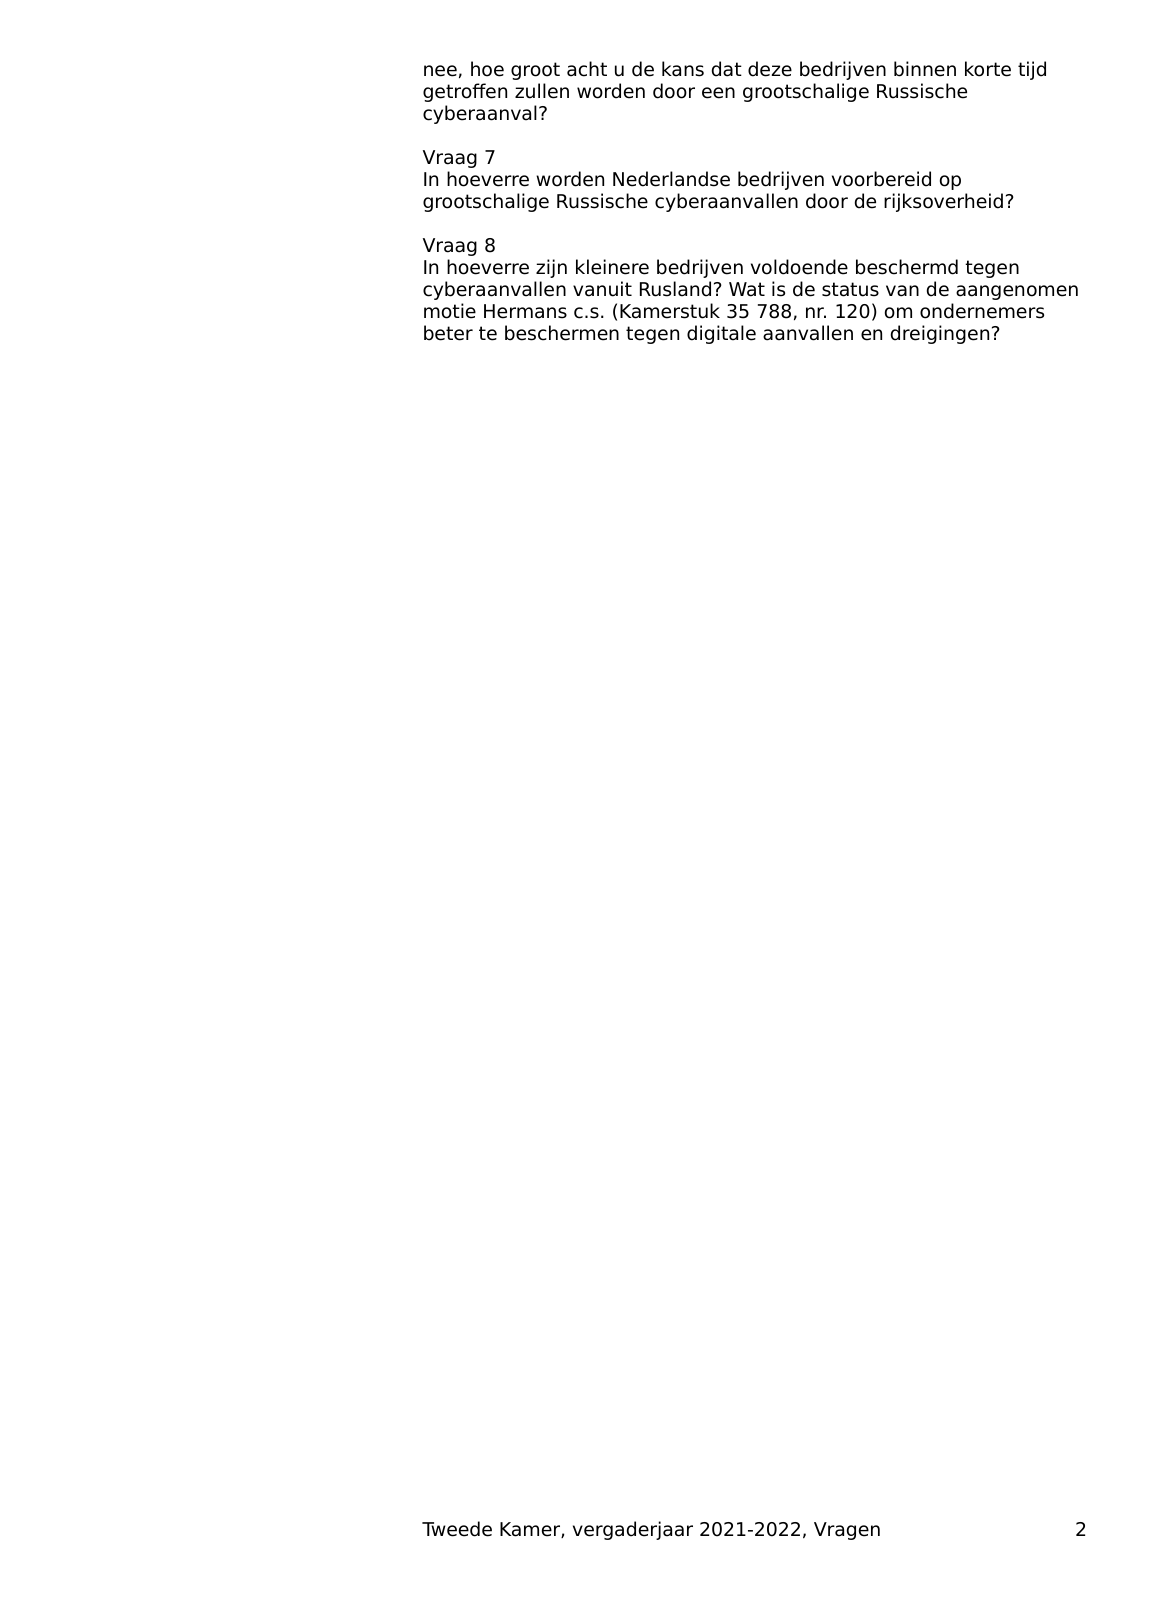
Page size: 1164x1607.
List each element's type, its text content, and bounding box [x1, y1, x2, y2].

text Vraag 8 [422, 235, 1087, 257]
text Vraag 7 [422, 147, 1087, 169]
text In hoeverre worden Nederlandse bedrijven voorbereid op grootschalige Russische cyberaanvallen door de rijksoverheid? [422, 169, 1087, 213]
text nee, hoe groot acht u de kans dat deze bedrijven binnen korte tijd getroffen zullen worden door een grootschalige Russische cyberaanval? [422, 59, 1087, 125]
text In hoeverre zijn kleinere bedrijven voldoende beschermd tegen cyberaanvallen vanuit Rusland? Wat is de status van de aangenomen motie Hermans c.s. (Kamerstuk 35 788, nr. 120) om ondernemers beter te beschermen tegen digitale aanvallen en dreigingen? [422, 257, 1087, 345]
